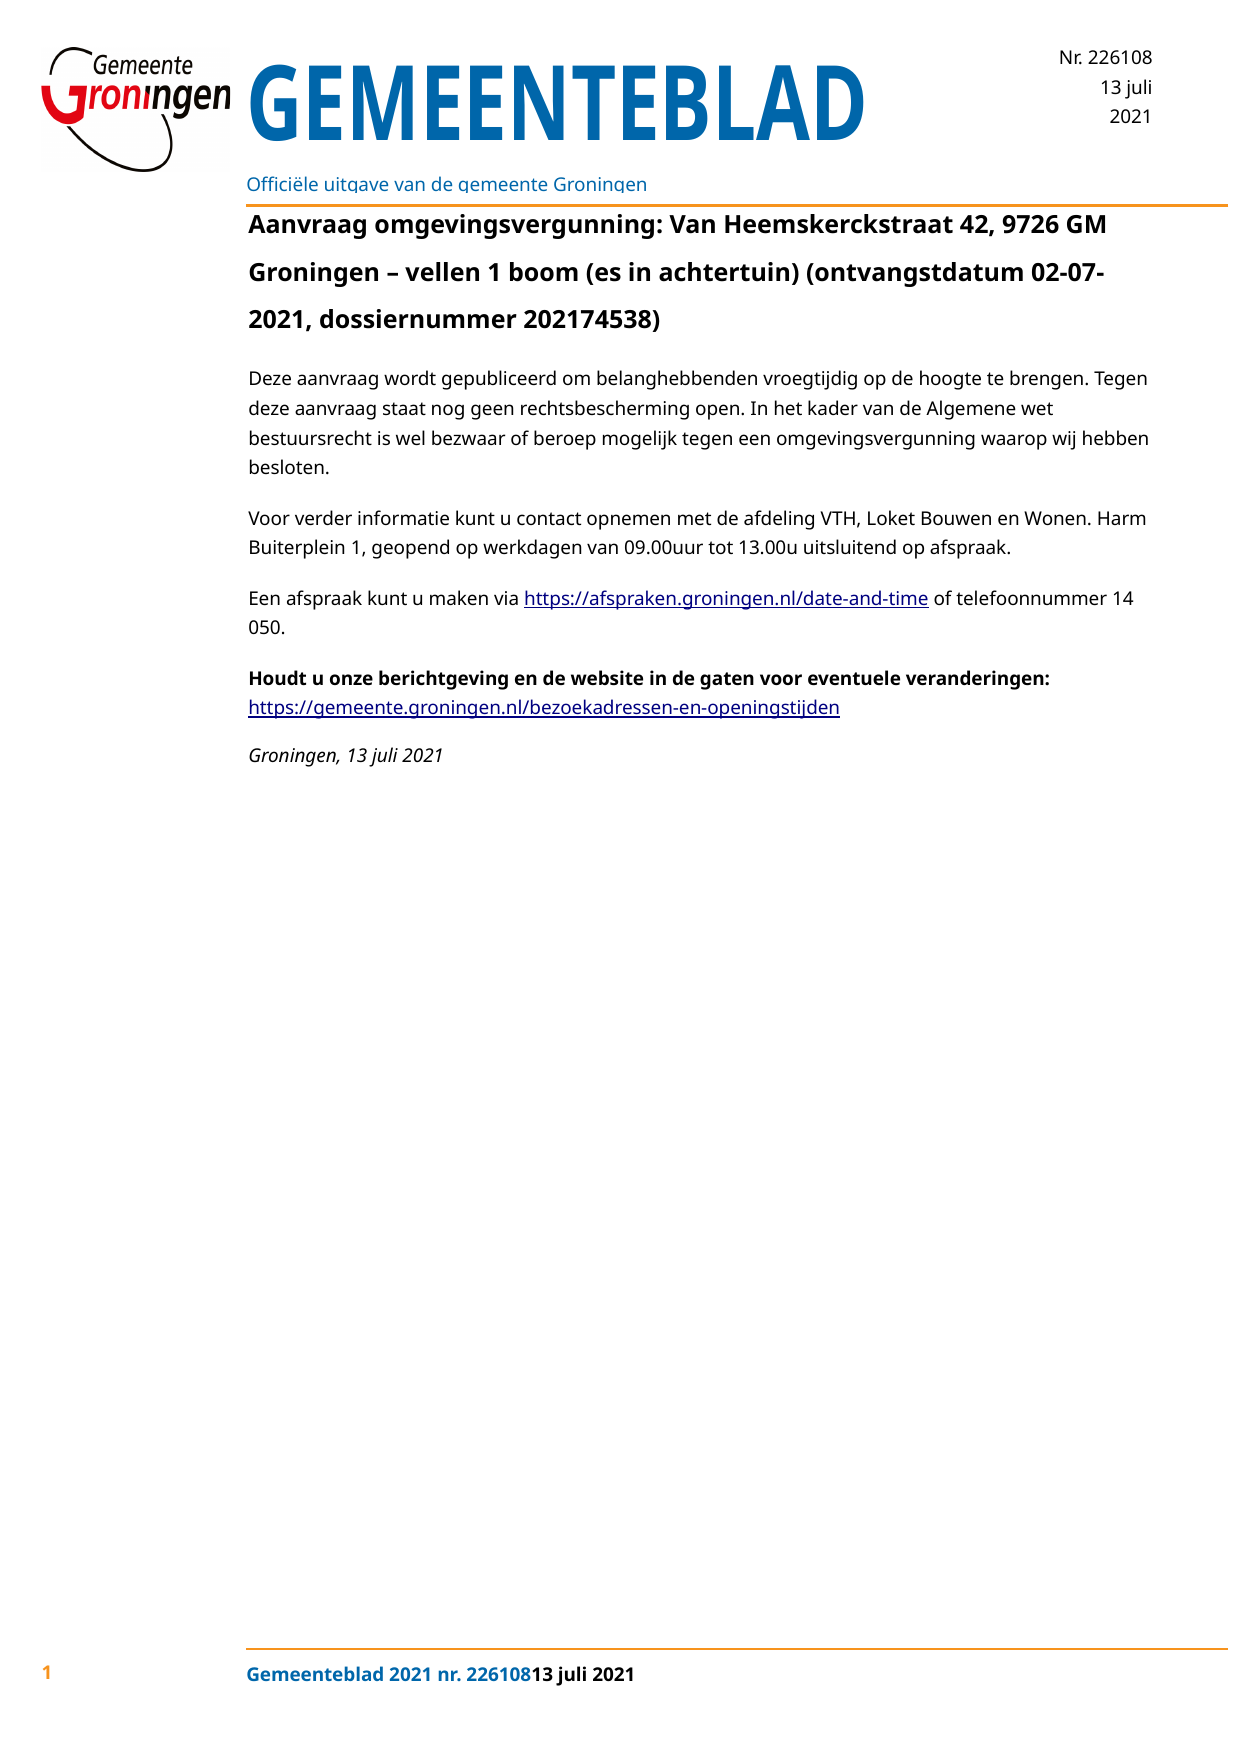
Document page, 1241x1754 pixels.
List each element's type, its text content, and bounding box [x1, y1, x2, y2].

picture [41, 47, 231, 172]
text Deze aanvraag wordt gepubliceerd om belanghebbenden vroegtijdig op de hoogte te brengen. Tegen deze aanvraag staat nog geen rechtsbescherming open. In het kader van de Algemene wet bestuursrecht is wel bezwaar of beroep mogelijk tegen een omgevingsvergunning waarop wij hebben besloten. [248, 366, 1152, 480]
text Voor verder informatie kunt u contact opnemen met de afdeling VTH, Loket Bouwen en Wonen. Harm Buiterplein 1, geopend op werkdagen van 09.00uur tot 13.00u uitsluitend op afspraak. [248, 505, 1152, 560]
text Groningen, 13 juli 2021 [248, 742, 1152, 768]
text Een afspraak kunt u maken via https://afspraken.groningen.nl/date-and-time of telefoonnummer 14 050. [248, 585, 1152, 640]
text Aanvraag omgevingsvergunning: Van Heemskerckstraat 42, 9726 GM Groningen – vellen 1 boom (es in achtertuin) (ontvangstdatum 02-07-2021, dossiernummer 202174538) [248, 207, 1152, 336]
text Houdt u onze berichtgeving en de website in de gaten voor eventuele veranderingen: https://gemeente.groningen.nl/bezoekadressen-en-openingstijden [248, 665, 1152, 720]
